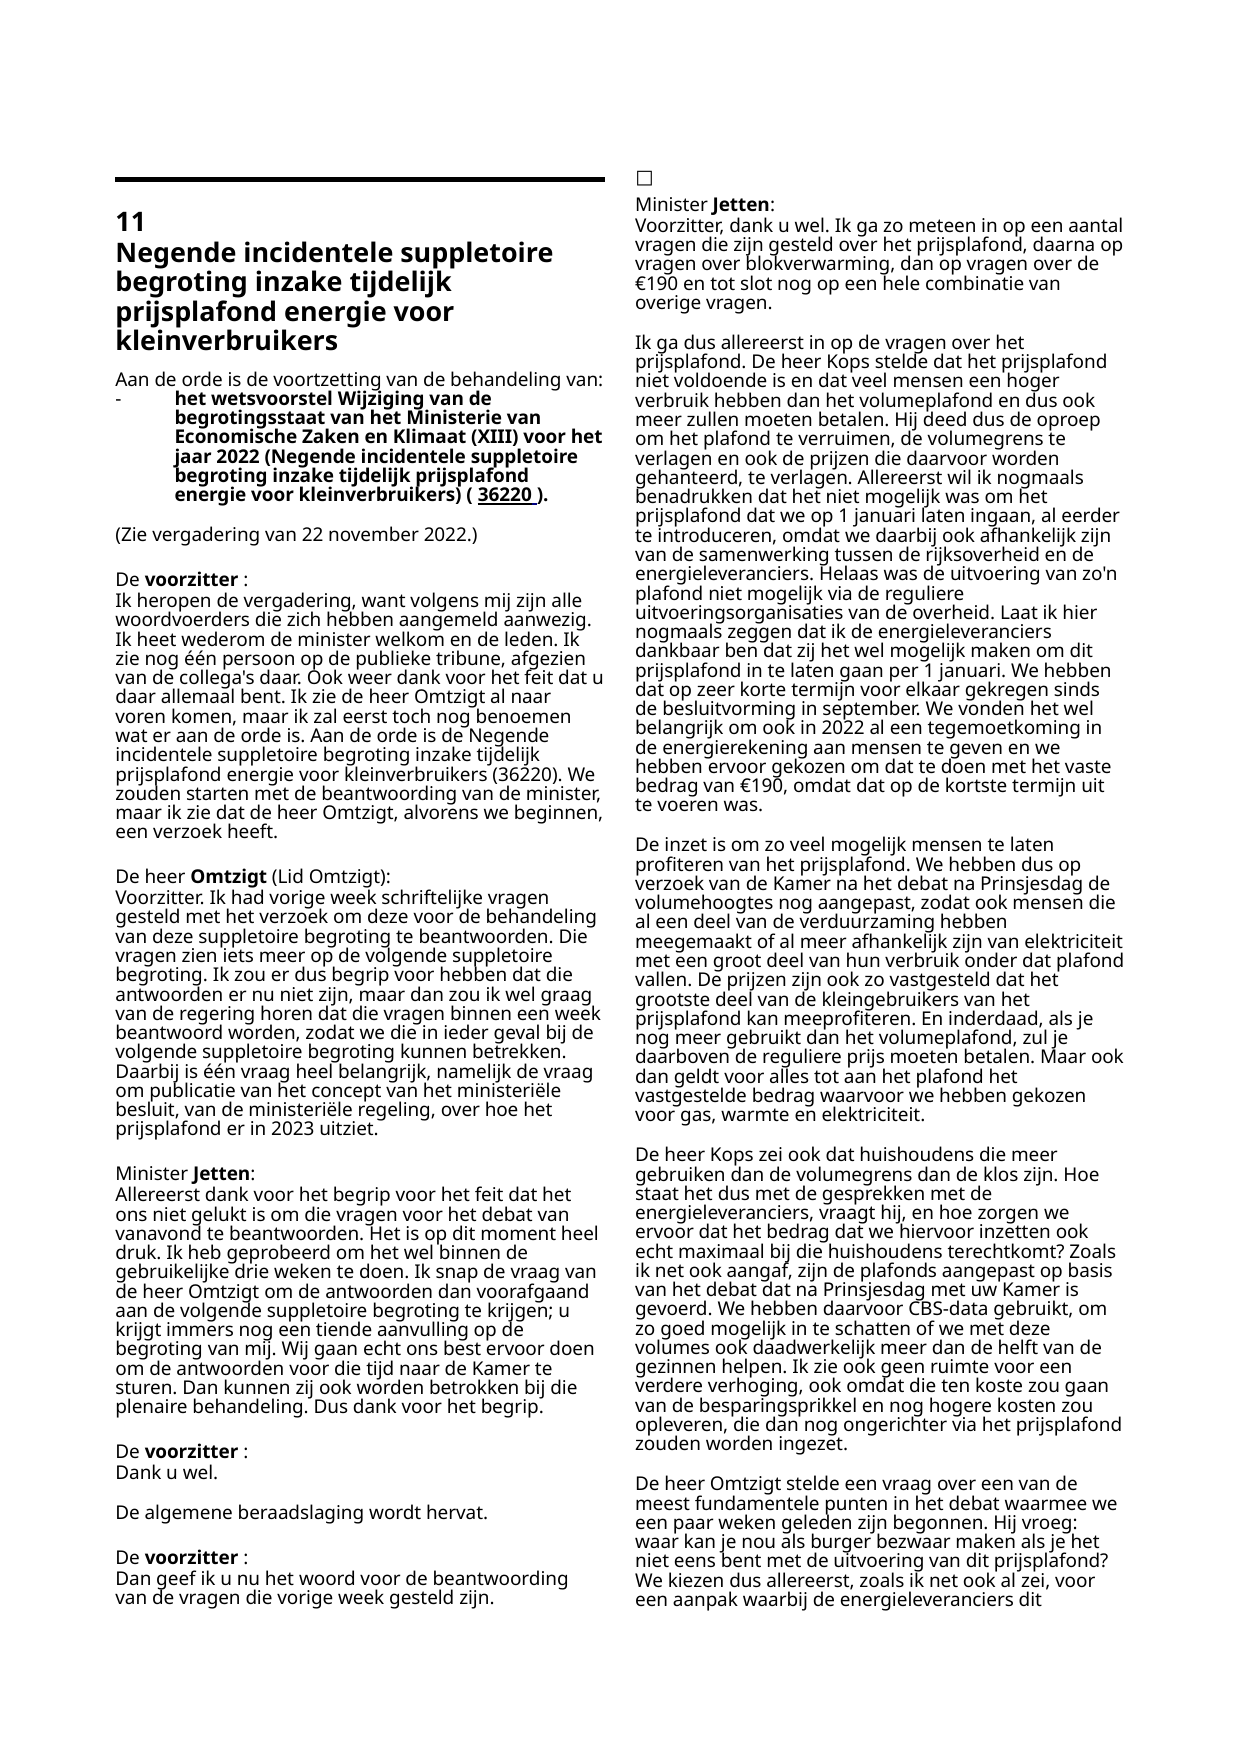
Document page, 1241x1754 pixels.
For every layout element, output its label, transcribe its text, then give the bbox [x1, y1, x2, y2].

text Minister Jetten: [115, 1161, 605, 1186]
text 11 [115, 203, 605, 239]
text (Zie vergadering van 22 november 2022.) [115, 526, 605, 546]
text Ik heropen de vergadering, want volgens mij zijn alle woordvoerders die zich hebben aangemeld aanwezig. Ik heet wederom de minister welkom en de leden. Ik zie nog één persoon op de publieke tribune, afgezien van de collega's daar. Ook weer dank voor het feit dat u daar allemaal bent. Ik zie de heer Omtzigt al naar voren komen, maar ik zal eerst toch nog benoemen wat er aan de orde is. Aan de orde is de Negende incidentele suppletoire begroting inzake tijdelijk prijsplafond energie voor kleinverbruikers (36220). We zouden starten met de beantwoording van de minister, maar ik zie dat de heer Omtzigt, alvorens we beginnen, een verzoek heeft. [115, 592, 605, 843]
text Aan de orde is de voortzetting van de behandeling van: [115, 371, 605, 390]
text Dan geef ik u nu het woord voor de beantwoording van de vragen die vorige week gesteld zijn. [115, 1570, 605, 1608]
text Negende incidentele suppletoire begroting inzake tijdelijk prijsplafond energie voor kleinverbruikers [115, 239, 605, 371]
text Voorzitter. Ik had vorige week schriftelijke vragen gesteld met het verzoek om deze voor de behandeling van deze suppletoire begroting te beantwoorden. Die vragen zien iets meer op de volgende suppletoire begroting. Ik zou er dus begrip voor hebben dat die antwoorden er nu niet zijn, maar dan zou ik wel graag van de regering horen dat die vragen binnen een week beantwoord worden, zodat we die in ieder geval bij de volgende suppletoire begroting kunnen betrekken. Daarbij is één vraag heel belangrijk, namelijk de vraag om publicatie van het concept van het ministeriële besluit, van de ministeriële regeling, over hoe het prijsplafond er in 2023 uitziet. [115, 889, 605, 1140]
text Allereerst dank voor het begrip voor het feit dat het ons niet gelukt is om die vragen voor het debat van vanavond te beantwoorden. Het is op dit moment heel druk. Ik heb geprobeerd om het wel binnen de gebruikelijke drie weken te doen. Ik snap de vraag van de heer Omtzigt om de antwoorden dan voorafgaand aan de volgende suppletoire begroting te krijgen; u krijgt immers nog een tiende aanvulling op de begroting van mij. Wij gaan echt ons best ervoor doen om de antwoorden voor die tijd naar de Kamer te sturen. Dan kunnen zij ook worden betrokken bij die plenaire behandeling. Dus dank voor het begrip. [115, 1186, 605, 1417]
text De heer Omtzigt stelde een vraag over een van de meest fundamentele punten in het debat waarmee we een paar weken geleden zijn begonnen. Hij vroeg: waar kan je nou als burger bezwaar maken als je het niet eens bent met de uitvoering van dit prijsplafond? We kiezen dus allereerst, zoals ik net ook al zei, voor een aanpak waarbij de energieleveranciers dit [635, 1475, 1125, 1610]
text De voorzitter : [115, 566, 605, 592]
list het wetsvoorstel Wijziging van de begrotingsstaat van het Ministerie van Economische Zaken en Klimaat (XIII) voor het jaar 2022 (Negende incidentele suppletoire begroting inzake tijdelijk prijsplafond energie voor kleinverbruikers) ( 36220 ). [115, 390, 605, 506]
text Ik ga dus allereerst in op de vragen over het prijsplafond. De heer Kops stelde dat het prijsplafond niet voldoende is en dat veel mensen een hoger verbruik hebben dan het volumeplafond en dus ook meer zullen moeten betalen. Hij deed dus de oproep om het plafond te verruimen, de volumegrens te verlagen en ook de prijzen die daarvoor worden gehanteerd, te verlagen. Allereerst wil ik nogmaals benadrukken dat het niet mogelijk was om het prijsplafond dat we op 1 januari laten ingaan, al eerder te introduceren, omdat we daarbij ook afhankelijk zijn van de samenwerking tussen de rijksoverheid en de energieleveranciers. Helaas was de uitvoering van zo'n plafond niet mogelijk via de reguliere uitvoeringsorganisaties van de overheid. Laat ik hier nogmaals zeggen dat ik de energieleveranciers dankbaar ben dat zij het wel mogelijk maken om dit prijsplafond in te laten gaan per 1 januari. We hebben dat op zeer korte termijn voor elkaar gekregen sinds de besluitvorming in september. We vonden het wel belangrijk om ook in 2022 al een tegemoetkoming in de energierekening aan mensen te geven en we hebben ervoor gekozen om dat te doen met het vaste bedrag van €190, omdat dat op de kortste termijn uit te voeren was. [635, 334, 1125, 816]
text De heer Omtzigt (Lid Omtzigt): [115, 863, 605, 889]
text Voorzitter, dank u wel. Ik ga zo meteen in op een aantal vragen die zijn gesteld over het prijsplafond, daarna op vragen over blokverwarming, dan op vragen over de €190 en tot slot nog op een hele combinatie van overige vragen. [635, 217, 1125, 313]
text De inzet is om zo veel mogelijk mensen te laten profiteren van het prijsplafond. We hebben dus op verzoek van de Kamer na het debat na Prinsjesdag de volumehoogtes nog aangepast, zodat ook mensen die al een deel van de verduurzaming hebben meegemaakt of al meer afhankelijk zijn van elektriciteit met een groot deel van hun verbruik onder dat plafond vallen. De prijzen zijn ook zo vastgesteld dat het grootste deel van de kleingebruikers van het prijsplafond kan meeprofiteren. En inderdaad, als je nog meer gebruikt dan het volumeplafond, zul je daarboven de reguliere prijs moeten betalen. Maar ook dan geldt voor alles tot aan het plafond het vastgestelde bedrag waarvoor we hebben gekozen voor gas, warmte en elektriciteit. [635, 836, 1125, 1126]
text De heer Kops zei ook dat huishoudens die meer gebruiken dan de volumegrens dan de klos zijn. Hoe staat het dus met de gesprekken met de energieleveranciers, vraagt hij, en hoe zorgen we ervoor dat het bedrag dat we hiervoor inzetten ook echt maximaal bij die huishoudens terechtkomt? Zoals ik net ook aangaf, zijn de plafonds aangepast op basis van het debat dat na Prinsjesdag met uw Kamer is gevoerd. We hebben daarvoor CBS-data gebruikt, om zo goed mogelijk in te schatten of we met deze volumes ook daadwerkelijk meer dan de helft van de gezinnen helpen. Ik zie ook geen ruimte voor een verdere verhoging, ook omdat die ten koste zou gaan van de besparingsprikkel en nog hogere kosten zou opleveren, die dan nog ongerichter via het prijsplafond zouden worden ingezet. [635, 1146, 1125, 1454]
text De algemene beraadslaging wordt hervat. [115, 1504, 605, 1523]
text Minister Jetten: [635, 191, 1125, 217]
text Dank u wel. [115, 1464, 605, 1483]
text ⬜ [635, 165, 1125, 191]
text De voorzitter : [115, 1438, 605, 1464]
text De voorzitter : [115, 1544, 605, 1570]
